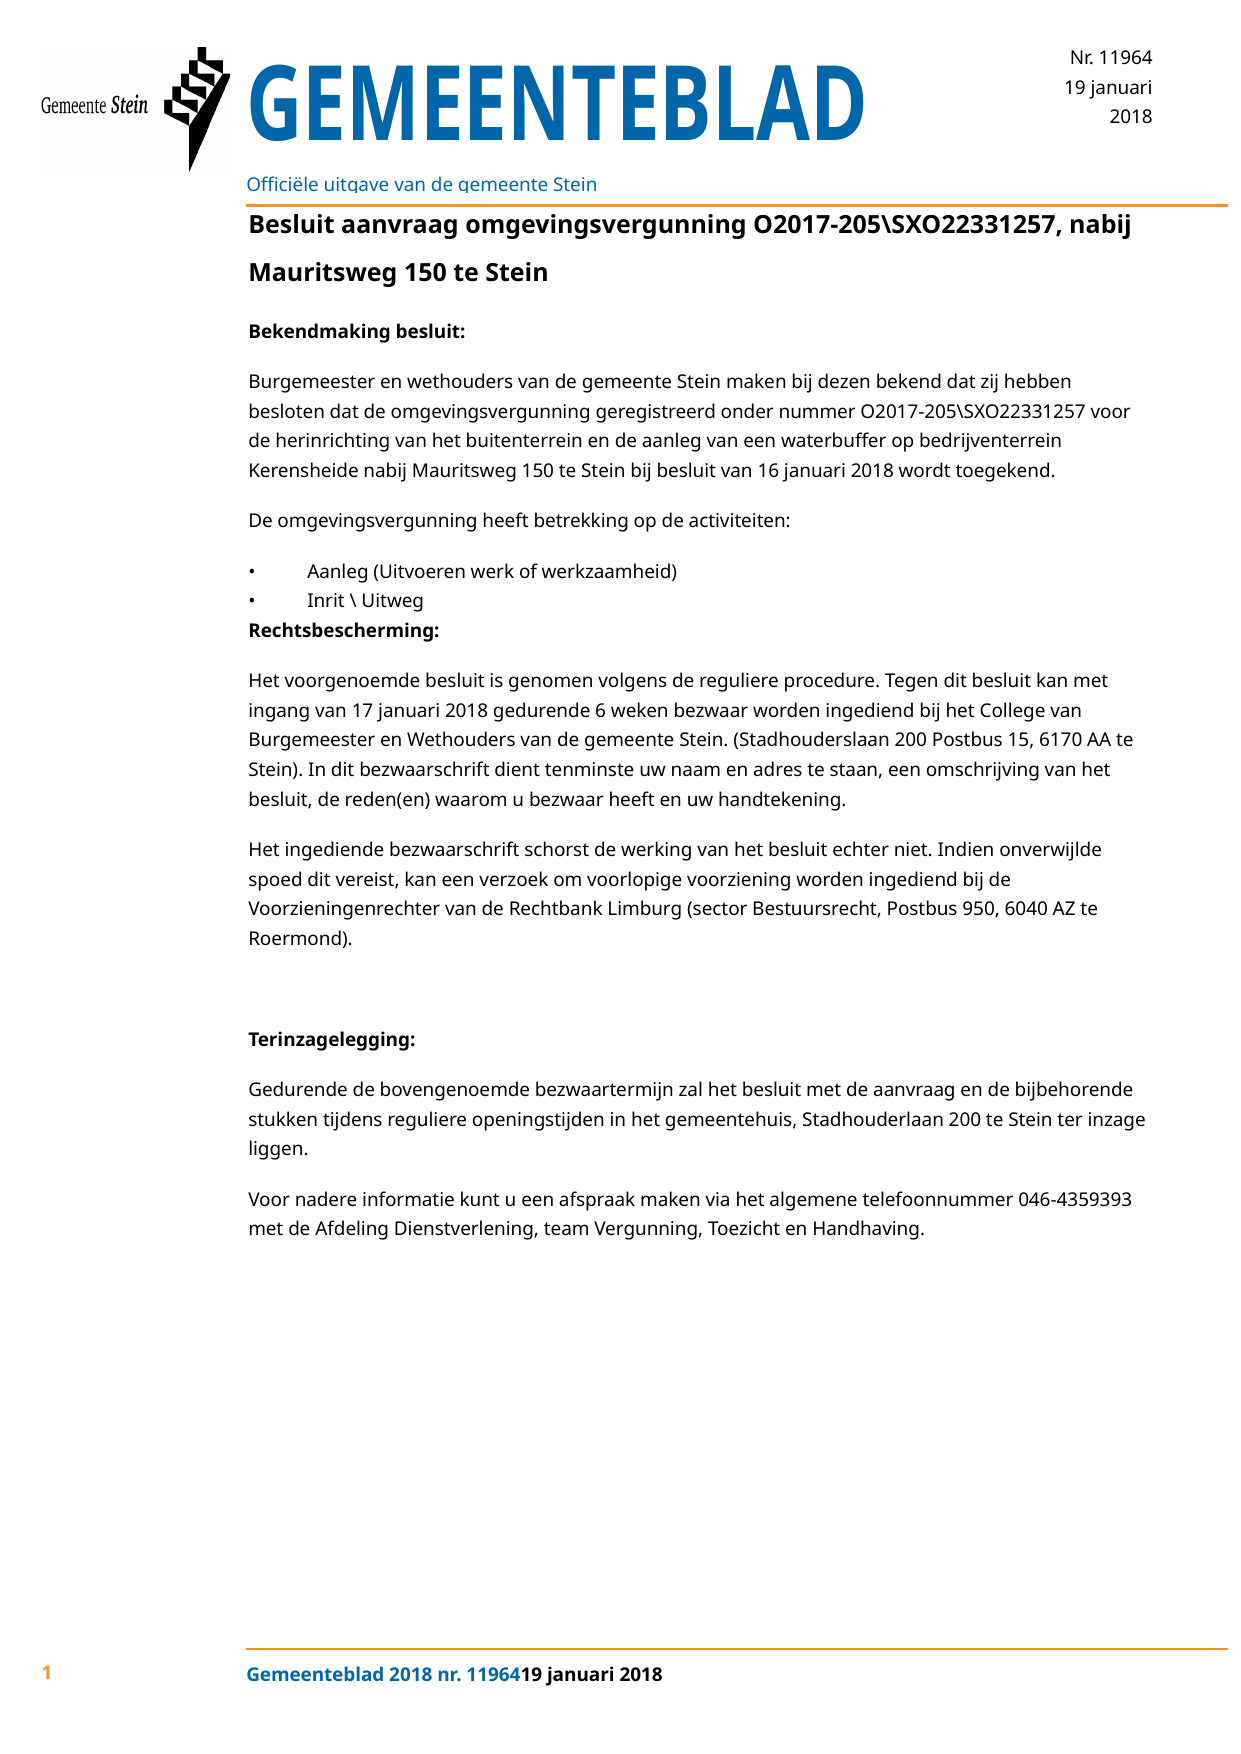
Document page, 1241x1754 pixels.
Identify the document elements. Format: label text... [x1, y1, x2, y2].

text Het ingediende bezwaarschrift schorst de werking van het besluit echter niet. Indien onverwijlde spoed dit vereist, kan een verzoek om voorlopige voorziening worden ingediend bij de Voorzieningenrechter van de Rechtbank Limburg (sector Bestuursrecht, Postbus 950, 6040 AZ te Roermond). [248, 836, 1152, 951]
text Bekendmaking besluit: [248, 318, 1152, 344]
list Inrit \ Uitweg [248, 587, 1152, 613]
text Burgemeester en wethouders van de gemeente Stein maken bij dezen bekend dat zij hebben besloten dat de omgevingsvergunning geregistreerd onder nummer O2017-205\SXO22331257 voor de herinrichting van het buitenterrein en de aanleg van een waterbuffer op bedrijventerrein Kerensheide nabij Mauritsweg 150 te Stein bij besluit van 16 januari 2018 wordt toegekend. [248, 368, 1152, 483]
text Besluit aanvraag omgevingsvergunning O2017-205\SXO22331257, nabij Mauritsweg 150 te Stein [248, 207, 1152, 288]
text Het voorgenoemde besluit is genomen volgens de reguliere procedure. Tegen dit besluit kan met ingang van 17 januari 2018 gedurende 6 weken bezwaar worden ingediend bij het College van Burgemeester en Wethouders van de gemeente Stein. (Stadhouderslaan 200 Postbus 15, 6170 AA te Stein). In dit bezwaarschrift dient tenminste uw naam en adres te staan, een omschrijving van het besluit, de reden(en) waarom u bezwaar heeft en uw handtekening. [248, 667, 1152, 812]
text Terinzagelegging: [248, 1026, 1152, 1052]
picture [41, 47, 231, 172]
list Aanleg (Uitvoeren werk of werkzaamheid) [248, 558, 1152, 584]
text Rechtsbescherming: [248, 617, 1152, 643]
text Gedurende de bovengenoemde bezwaartermijn zal het besluit met de aanvraag en de bijbehorende stukken tijdens reguliere openingstijden in het gemeentehuis, Stadhouderlaan 200 te Stein ter inzage liggen. [248, 1076, 1152, 1161]
text Voor nadere informatie kunt u een afspraak maken via het algemene telefoonnummer 046-4359393 met de Afdeling Dienstverlening, team Vergunning, Toezicht en Handhaving. [248, 1186, 1152, 1241]
text De omgevingsvergunning heeft betrekking op de activiteiten: [248, 507, 1152, 533]
